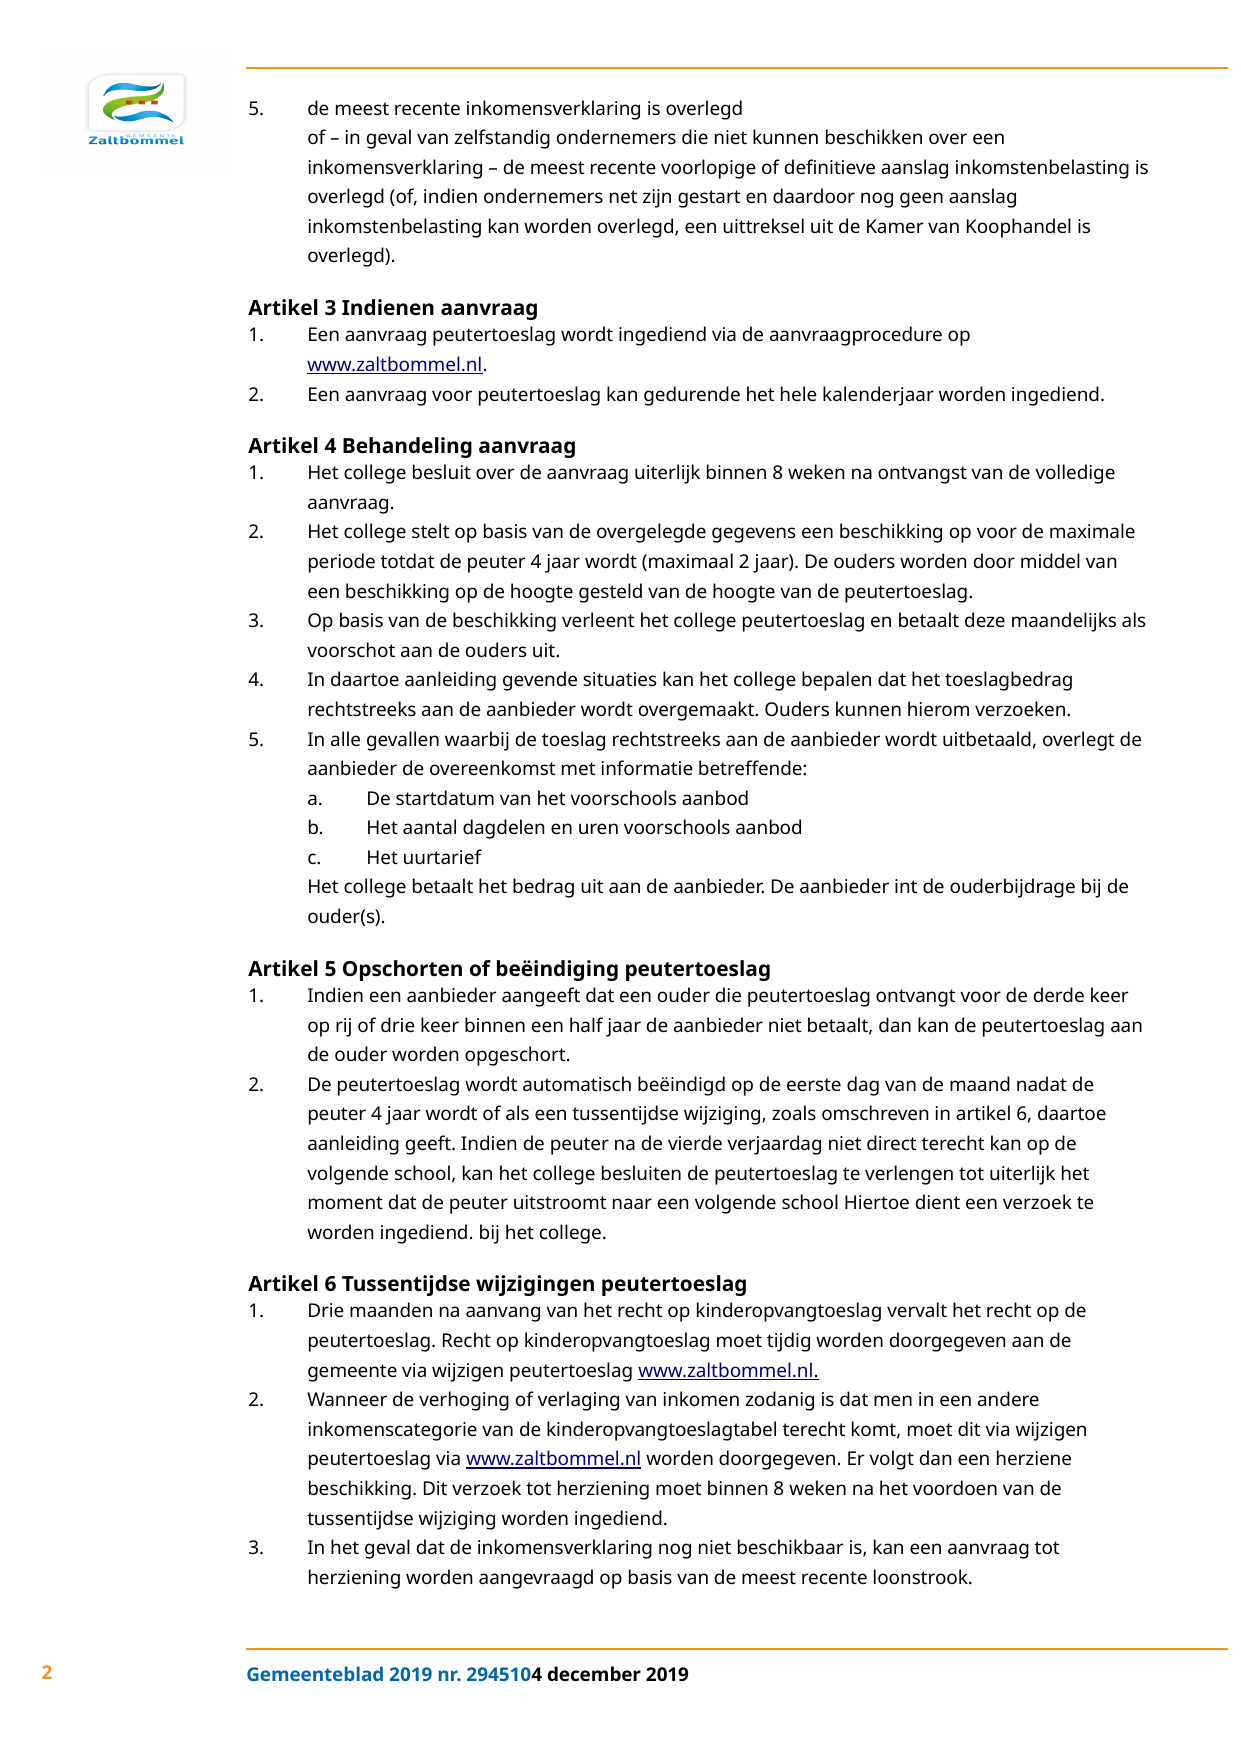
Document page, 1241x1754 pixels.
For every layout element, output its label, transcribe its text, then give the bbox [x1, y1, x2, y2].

list In het geval dat de inkomensverklaring nog niet beschikbaar is, kan een aanvraag tot herziening worden aangevraagd op basis van de meest recente loonstrook. [248, 1534, 1152, 1590]
list Het college betaalt het bedrag uit aan de aanbieder. De aanbieder int de ouderbijdrage bij de ouder(s). [248, 874, 1152, 929]
text Artikel 5 Opschorten of beëindiging peutertoeslag [248, 954, 1152, 982]
list De peutertoeslag wordt automatisch beëindigd op de eerste dag van de maand nadat de peuter 4 jaar wordt of als een tussentijdse wijziging, zoals omschreven in artikel 6, daartoe aanleiding geeft. Indien de peuter na de vierde verjaardag niet direct terecht kan op de volgende school, kan het college besluiten de peutertoeslag te verlengen tot uiterlijk het moment dat de peuter uitstroomt naar een volgende school Hiertoe dient een verzoek te worden ingediend. bij het college. [248, 1071, 1152, 1244]
list Het aantal dagdelen en uren voorschools aanbod [307, 814, 1152, 840]
list Indien een aanbieder aangeeft dat een ouder die peutertoeslag ontvangt voor de derde keer op rij of drie keer binnen een half jaar de aanbieder niet betaalt, dan kan de peutertoeslag aan de ouder worden opgeschort. [248, 982, 1152, 1067]
list Op basis van de beschikking verleent het college peutertoeslag en betaalt deze maandelijks als voorschot aan de ouders uit. [248, 607, 1152, 663]
list In daartoe aanleiding gevende situaties kan het college bepalen dat het toeslagbedrag rechtstreeks aan de aanbieder wordt overgemaakt. Ouders kunnen hierom verzoeken. [248, 667, 1152, 722]
list Wanneer de verhoging of verlaging van inkomen zodanig is dat men in een andere inkomenscategorie van de kinderopvangtoeslagtabel terecht komt, moet dit via wijzigen peutertoeslag via www.zaltbommel.nl worden doorgegeven. Er volgt dan een herziene beschikking. Dit verzoek tot herziening moet binnen 8 weken na het voordoen van de tussentijdse wijziging worden ingediend. [248, 1386, 1152, 1531]
text Artikel 3 Indienen aanvraag [248, 293, 1152, 322]
list of – in geval van zelfstandig ondernemers die niet kunnen beschikken over een inkomensverklaring – de meest recente voorlopige of definitieve aanslag inkomstenbelasting is overlegd (of, indien ondernemers net zijn gestart en daardoor nog geen aanslag inkomstenbelasting kan worden overlegd, een uittreksel uit de Kamer van Koophandel is overlegd). [248, 124, 1152, 268]
list de meest recente inkomensverklaring is overlegd [248, 95, 1152, 121]
picture [41, 47, 231, 172]
text Artikel 4 Behandeling aanvraag [248, 431, 1152, 459]
list Een aanvraag peutertoeslag wordt ingediend via de aanvraagprocedure op www.zaltbommel.nl. [248, 322, 1152, 377]
list De startdatum van het voorschools aanbod [307, 785, 1152, 811]
list Een aanvraag voor peutertoeslag kan gedurende het hele kalenderjaar worden ingediend. [248, 381, 1152, 406]
list In alle gevallen waarbij de toeslag rechtstreeks aan de aanbieder wordt uitbetaald, overlegt de aanbieder de overeenkomst met informatie betreffende: [248, 726, 1152, 781]
list Het college besluit over de aanvraag uiterlijk binnen 8 weken na ontvangst van de volledige aanvraag. [248, 459, 1152, 515]
text Artikel 6 Tussentijdse wijzigingen peutertoeslag [248, 1269, 1152, 1298]
list Drie maanden na aanvang van het recht op kinderopvangtoeslag vervalt het recht op de peutertoeslag. Recht op kinderopvangtoeslag moet tijdig worden doorgegeven aan de gemeente via wijzigen peutertoeslag www.zaltbommel.nl. [248, 1298, 1152, 1383]
list Het uurtarief [307, 844, 1152, 870]
list Het college stelt op basis van de overgelegde gegevens een beschikking op voor de maximale periode totdat de peuter 4 jaar wordt (maximaal 2 jaar). De ouders worden door middel van een beschikking op de hoogte gesteld van de hoogte van de peutertoeslag. [248, 519, 1152, 604]
